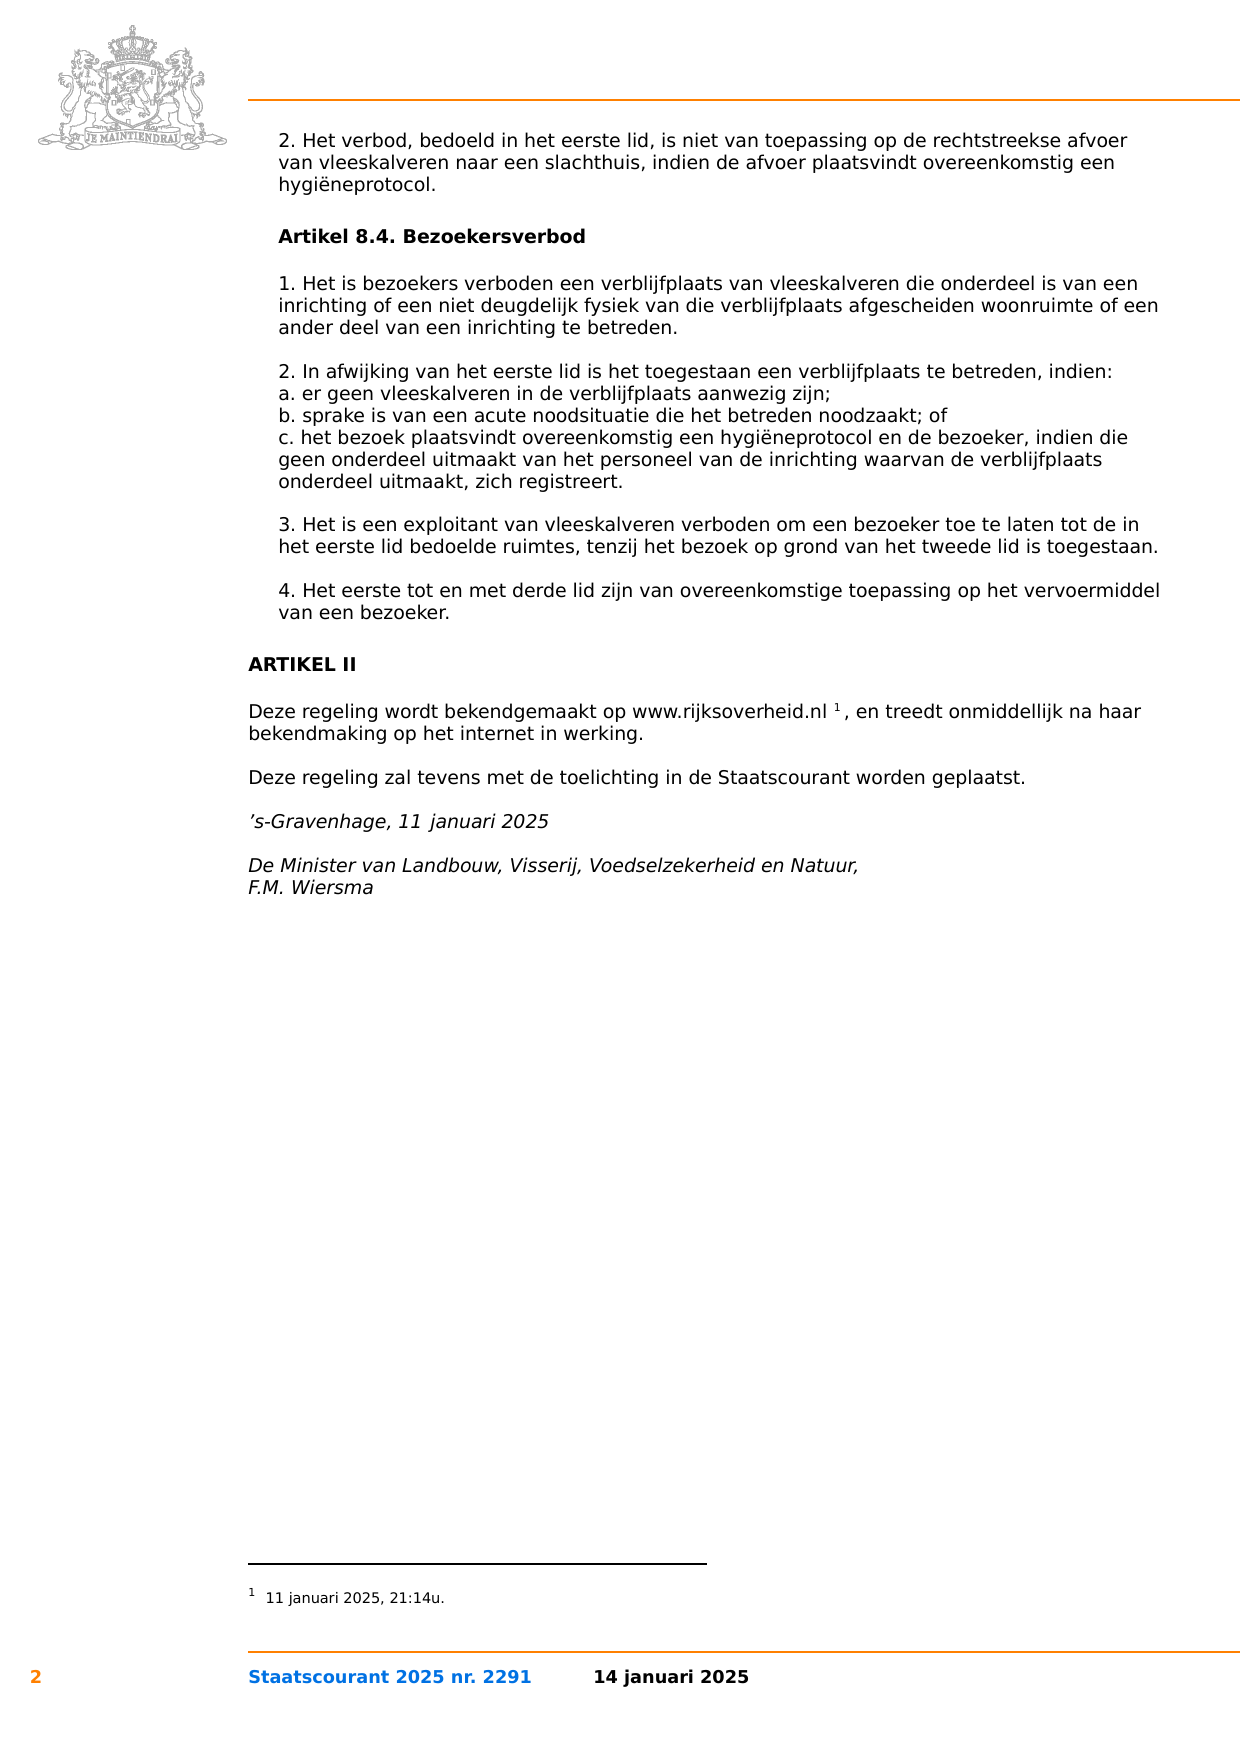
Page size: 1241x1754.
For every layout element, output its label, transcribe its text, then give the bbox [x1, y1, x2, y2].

subtitle Artikel 8.4. Bezoekersverbod [278, 226, 1163, 248]
text c. het bezoek plaatsvindt overeenkomstig een hygiëneprotocol en de bezoeker, indien die geen onderdeel uitmaakt van het personeel van de inrichting waarvan de verblijfplaats onderdeel uitmaakt, zich registreert. [278, 427, 1163, 492]
text 2. Het verbod, bedoeld in het eerste lid, is niet van toepassing op de rechtstreekse afvoer van vleeskalveren naar een slachthuis, indien de afvoer plaatsvindt overeenkomstig een hygiëneprotocol. [278, 130, 1163, 196]
text ’s-Gravenhage, 11 januari 2025 [248, 811, 1163, 833]
subtitle ARTIKEL II [248, 654, 1163, 676]
text De Minister van Landbouw, Visserij, Voedselzekerheid en Natuur, F.M. Wiersma [248, 855, 1163, 899]
text 11 januari 2025, 21:14u. [248, 1586, 1163, 1608]
text a. er geen vleeskalveren in de verblijfplaats aanwezig zijn; [278, 383, 1163, 404]
text 2. In afwijking van het eerste lid is het toegestaan een verblijfplaats te betreden, indien: [278, 361, 1163, 383]
text Deze regeling wordt bekendgemaakt op www.rijksoverheid.nl , en treedt onmiddellijk na haar bekendmaking op het internet in werking. [248, 701, 1163, 745]
text 3. Het is een exploitant van vleeskalveren verboden om een bezoeker toe te laten tot de in het eerste lid bedoelde ruimtes, tenzij het bezoek op grond van het tweede lid is toegestaan. [278, 514, 1163, 558]
text b. sprake is van een acute noodsituatie die het betreden noodzaakt; of [278, 404, 1163, 427]
text 1. Het is bezoekers verboden een verblijfplaats van vleeskalveren die onderdeel is van een inrichting of een niet deugdelijk fysiek van die verblijfplaats afgescheiden woonruimte of een ander deel van een inrichting te betreden. [278, 273, 1163, 339]
picture [38, 25, 227, 150]
text 4. Het eerste tot en met derde lid zijn van overeenkomstige toepassing op het vervoermiddel van een bezoeker. [278, 580, 1163, 624]
text Deze regeling zal tevens met de toelichting in de Staatscourant worden geplaatst. [248, 767, 1163, 789]
